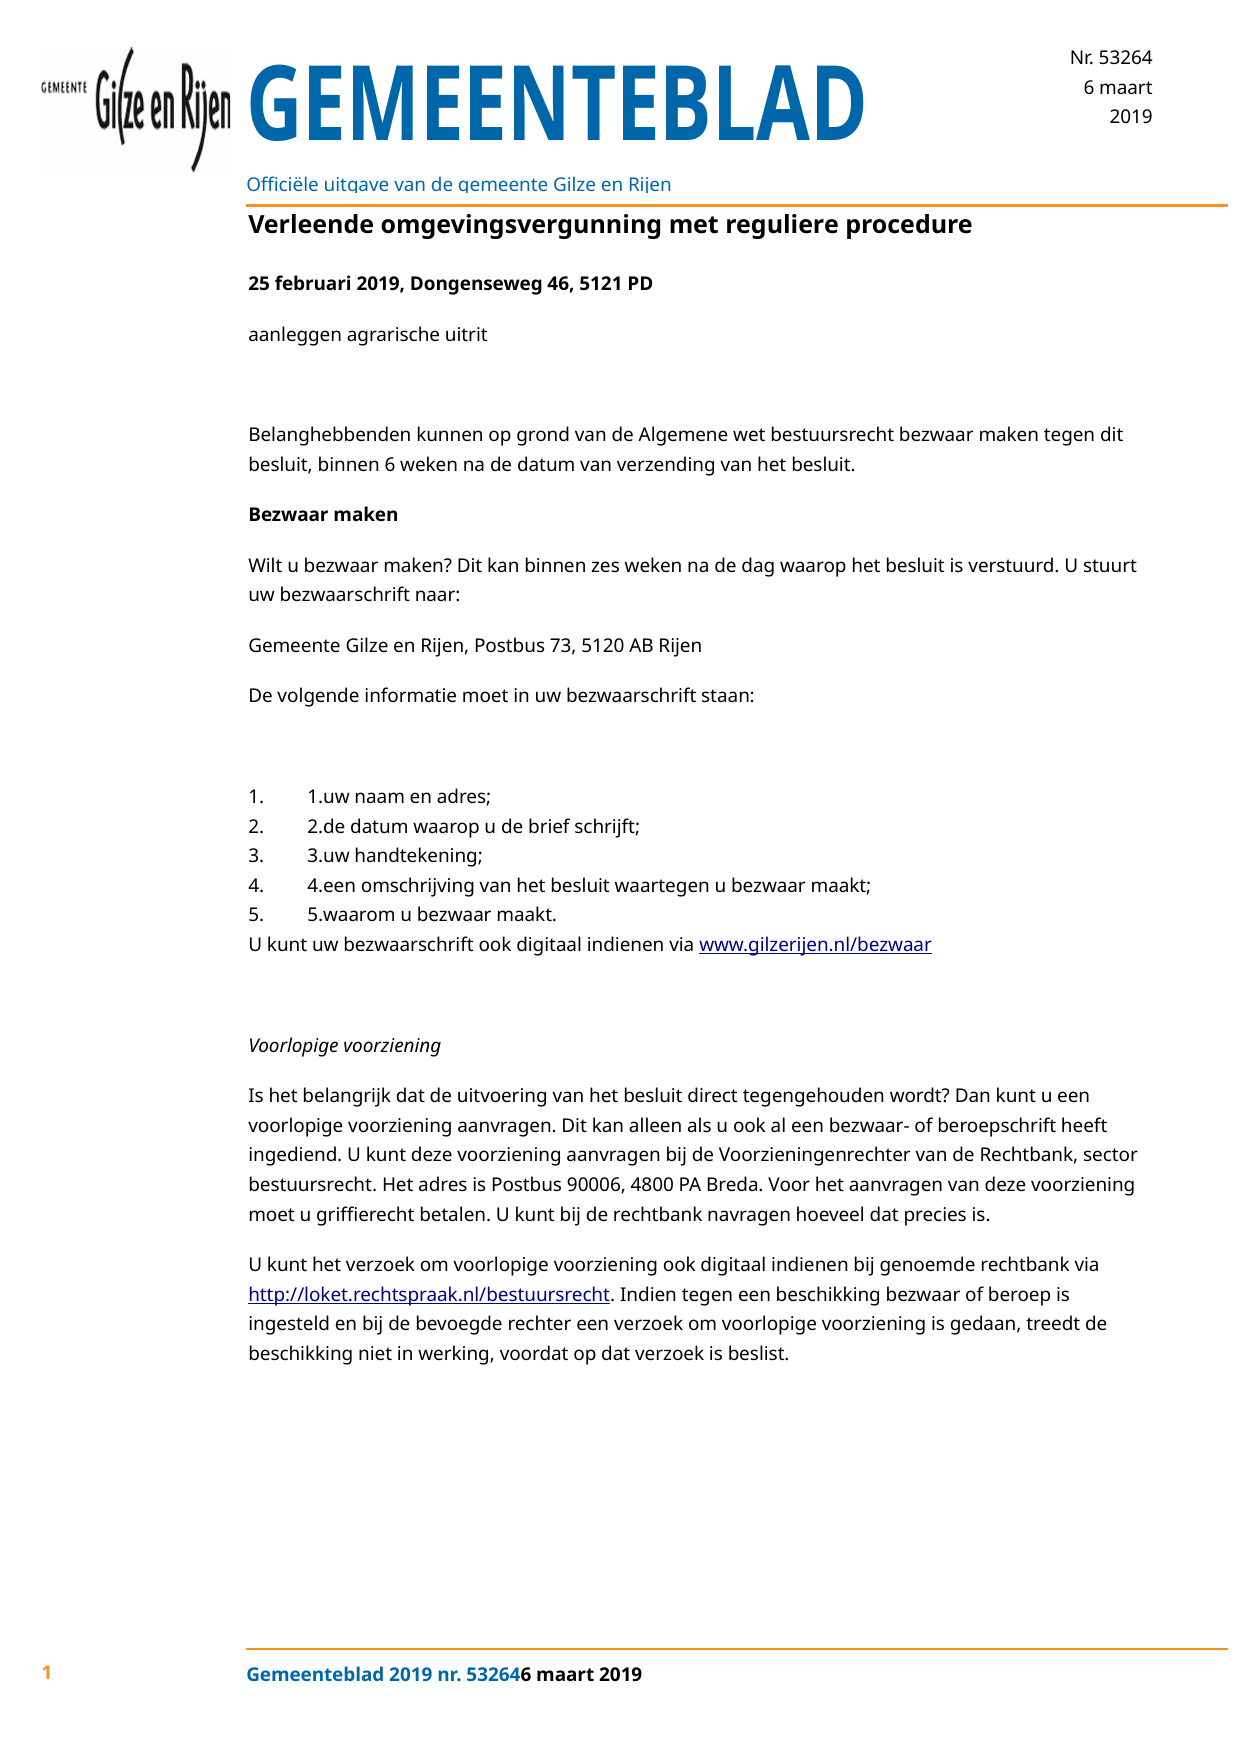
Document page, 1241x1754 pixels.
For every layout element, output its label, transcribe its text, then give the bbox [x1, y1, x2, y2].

text Wilt u bezwaar maken? Dit kan binnen zes weken na de dag waarop het besluit is verstuurd. U stuurt uw bezwaarschrift naar: [248, 552, 1152, 607]
list 2.de datum waarop u de brief schrijft; [248, 813, 1152, 838]
picture [41, 47, 231, 172]
text Bezwaar maken [248, 502, 1152, 527]
text Verleende omgevingsvergunning met reguliere procedure [248, 207, 1152, 241]
list 3.uw handtekening; [248, 842, 1152, 868]
text Belanghebbenden kunnen op grond van de Algemene wet bestuursrecht bezwaar maken tegen dit besluit, binnen 6 weken na de datum van verzending van het besluit. [248, 422, 1152, 477]
text U kunt uw bezwaarschrift ook digitaal indienen via www.gilzerijen.nl/bezwaar [248, 931, 1152, 957]
list 1.uw naam en adres; [248, 783, 1152, 809]
list 4.een omschrijving van het besluit waartegen u bezwaar maakt; [248, 872, 1152, 898]
list 5.waarom u bezwaar maakt. [248, 902, 1152, 927]
text Is het belangrijk dat de uitvoering van het besluit direct tegengehouden wordt? Dan kunt u een voorlopige voorziening aanvragen. Dit kan alleen als u ook al een bezwaar- of beroepschrift heeft ingediend. U kunt deze voorziening aanvragen bij de Voorzieningenrechter van de Rechtbank, sector bestuursrecht. Het adres is Postbus 90006, 4800 PA Breda. Voor het aanvragen van deze voorziening moet u griffierecht betalen. U kunt bij de rechtbank navragen hoeveel dat precies is. [248, 1082, 1152, 1226]
text Voorlopige voorziening [248, 1032, 1152, 1058]
text 25 februari 2019, Dongenseweg 46, 5121 PD [248, 270, 1152, 296]
text Gemeente Gilze en Rijen, Postbus 73, 5120 AB Rijen [248, 632, 1152, 658]
text aanleggen agrarische uitrit [248, 321, 1152, 346]
text U kunt het verzoek om voorlopige voorziening ook digitaal indienen bij genoemde rechtbank via http://loket.rechtspraak.nl/bestuursrecht. Indien tegen een beschikking bezwaar of beroep is ingesteld en bij de bevoegde rechter een verzoek om voorlopige voorziening is gedaan, treedt de beschikking niet in werking, voordat op dat verzoek is beslist. [248, 1251, 1152, 1366]
text De volgende informatie moet in uw bezwaarschrift staan: [248, 682, 1152, 708]
